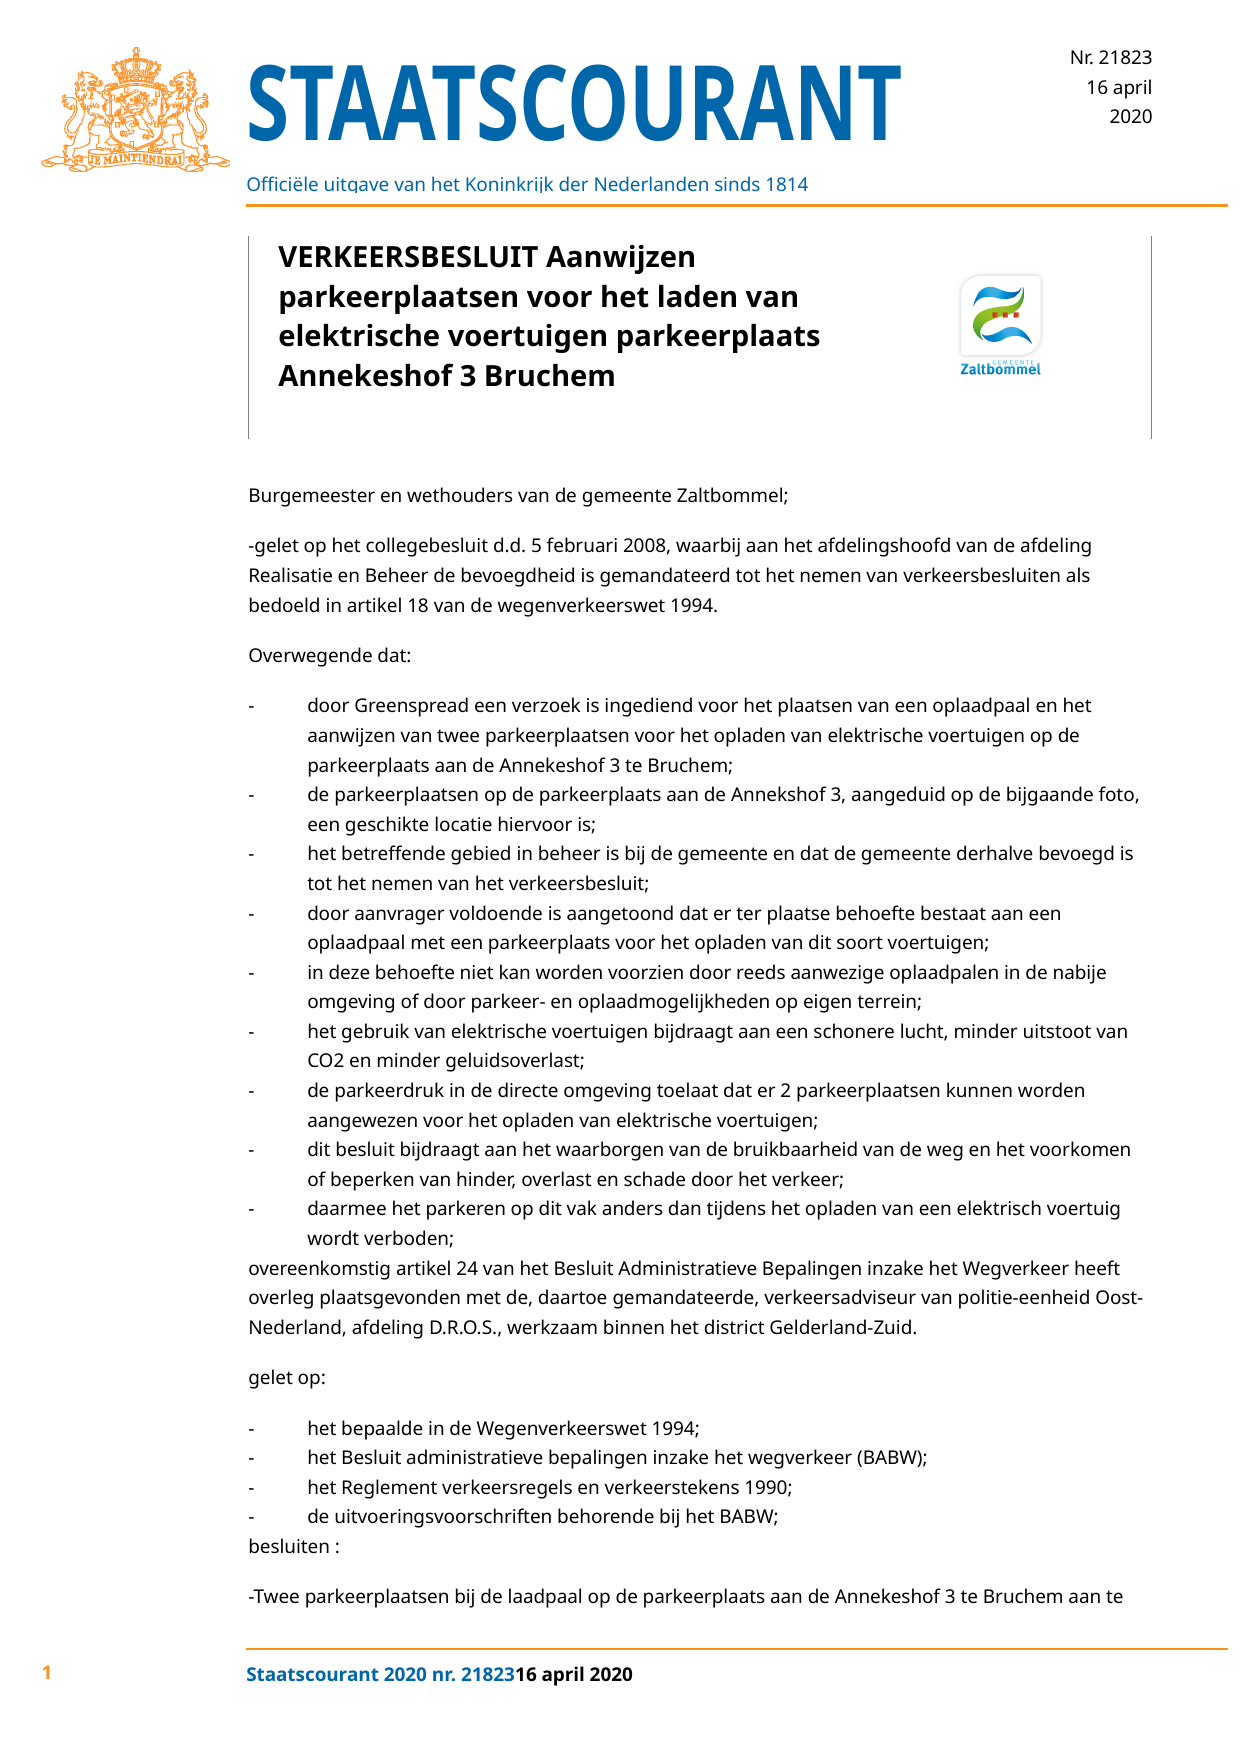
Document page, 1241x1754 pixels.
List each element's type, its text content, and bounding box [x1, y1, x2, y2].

text -gelet op het collegebesluit d.d. 5 februari 2008, waarbij aan het afdelingshoofd van de afdeling Realisatie en Beheer de bevoegdheid is gemandateerd tot het nemen van verkeersbesluiten als bedoeld in artikel 18 van de wegenverkeerswet 1994. [248, 533, 1152, 618]
table_header [850, 236, 921, 413]
table_header [850, 414, 1151, 439]
table_header [1080, 236, 1151, 413]
list de parkeerplaatsen op de parkeerplaats aan de Annekshof 3, aangeduid op de bijgaande foto, een geschikte locatie hiervoor is; [248, 781, 1152, 837]
list het gebruik van elektrische voertuigen bijdraagt aan een schonere lucht, minder uitstoot van CO2 en minder geluidsoverlast; [248, 1018, 1152, 1073]
text Burgemeester en wethouders van de gemeente Zaltbommel; [248, 482, 1152, 508]
text -Twee parkeerplaatsen bij de laadpaal op de parkeerplaats aan de Annekeshof 3 te Bruchem aan te [248, 1583, 1152, 1609]
table_header VERKEERSBESLUIT Aanwijzen parkeerplaatsen voor het laden van elektrische voertuigen parkeerplaats Annekeshof 3 Bruchem [249, 236, 850, 439]
list het Reglement verkeersregels en verkeerstekens 1990; [248, 1474, 1152, 1500]
list dit besluit bijdraagt aan het waarborgen van de bruikbaarheid van de weg en het voorkomen of beperken van hinder, overlast en schade door het verkeer; [248, 1136, 1152, 1192]
list het bepaalde in de Wegenverkeerswet 1994; [248, 1415, 1152, 1441]
text besluiten : [248, 1533, 1152, 1559]
picture [921, 236, 1080, 414]
text overeenkomstig artikel 24 van het Besluit Administratieve Bepalingen inzake het Wegverkeer heeft overleg plaatsgevonden met de, daartoe gemandateerde, verkeersadviseur van politie-eenheid Oost-Nederland, afdeling D.R.O.S., werkzaam binnen het district Gelderland-Zuid. [248, 1255, 1152, 1340]
list het Besluit administratieve bepalingen inzake het wegverkeer (BABW); [248, 1444, 1152, 1470]
list door aanvrager voldoende is aangetoond dat er ter plaatse behoefte bestaat aan een oplaadpaal met een parkeerplaats voor het opladen van dit soort voertuigen; [248, 900, 1152, 955]
picture [41, 47, 231, 172]
text gelet op: [248, 1364, 1152, 1390]
list door Greenspread een verzoek is ingediend voor het plaatsen van een oplaadpaal en het aanwijzen van twee parkeerplaatsen voor het opladen van elektrische voertuigen op de parkeerplaats aan de Annekeshof 3 te Bruchem; [248, 693, 1152, 778]
list het betreffende gebied in beheer is bij de gemeente en dat de gemeente derhalve bevoegd is tot het nemen van het verkeersbesluit; [248, 841, 1152, 896]
list de uitvoeringsvoorschriften behorende bij het BABW; [248, 1503, 1152, 1529]
list in deze behoefte niet kan worden voorzien door reeds aanwezige oplaadpalen in de nabije omgeving of door parkeer- en oplaadmogelijkheden op eigen terrein; [248, 959, 1152, 1014]
list de parkeerdruk in de directe omgeving toelaat dat er 2 parkeerplaatsen kunnen worden aangewezen voor het opladen van elektrische voertuigen; [248, 1077, 1152, 1133]
list daarmee het parkeren op dit vak anders dan tijdens het opladen van een elektrisch voertuig wordt verboden; [248, 1196, 1152, 1251]
text Overwegende dat: [248, 642, 1152, 668]
